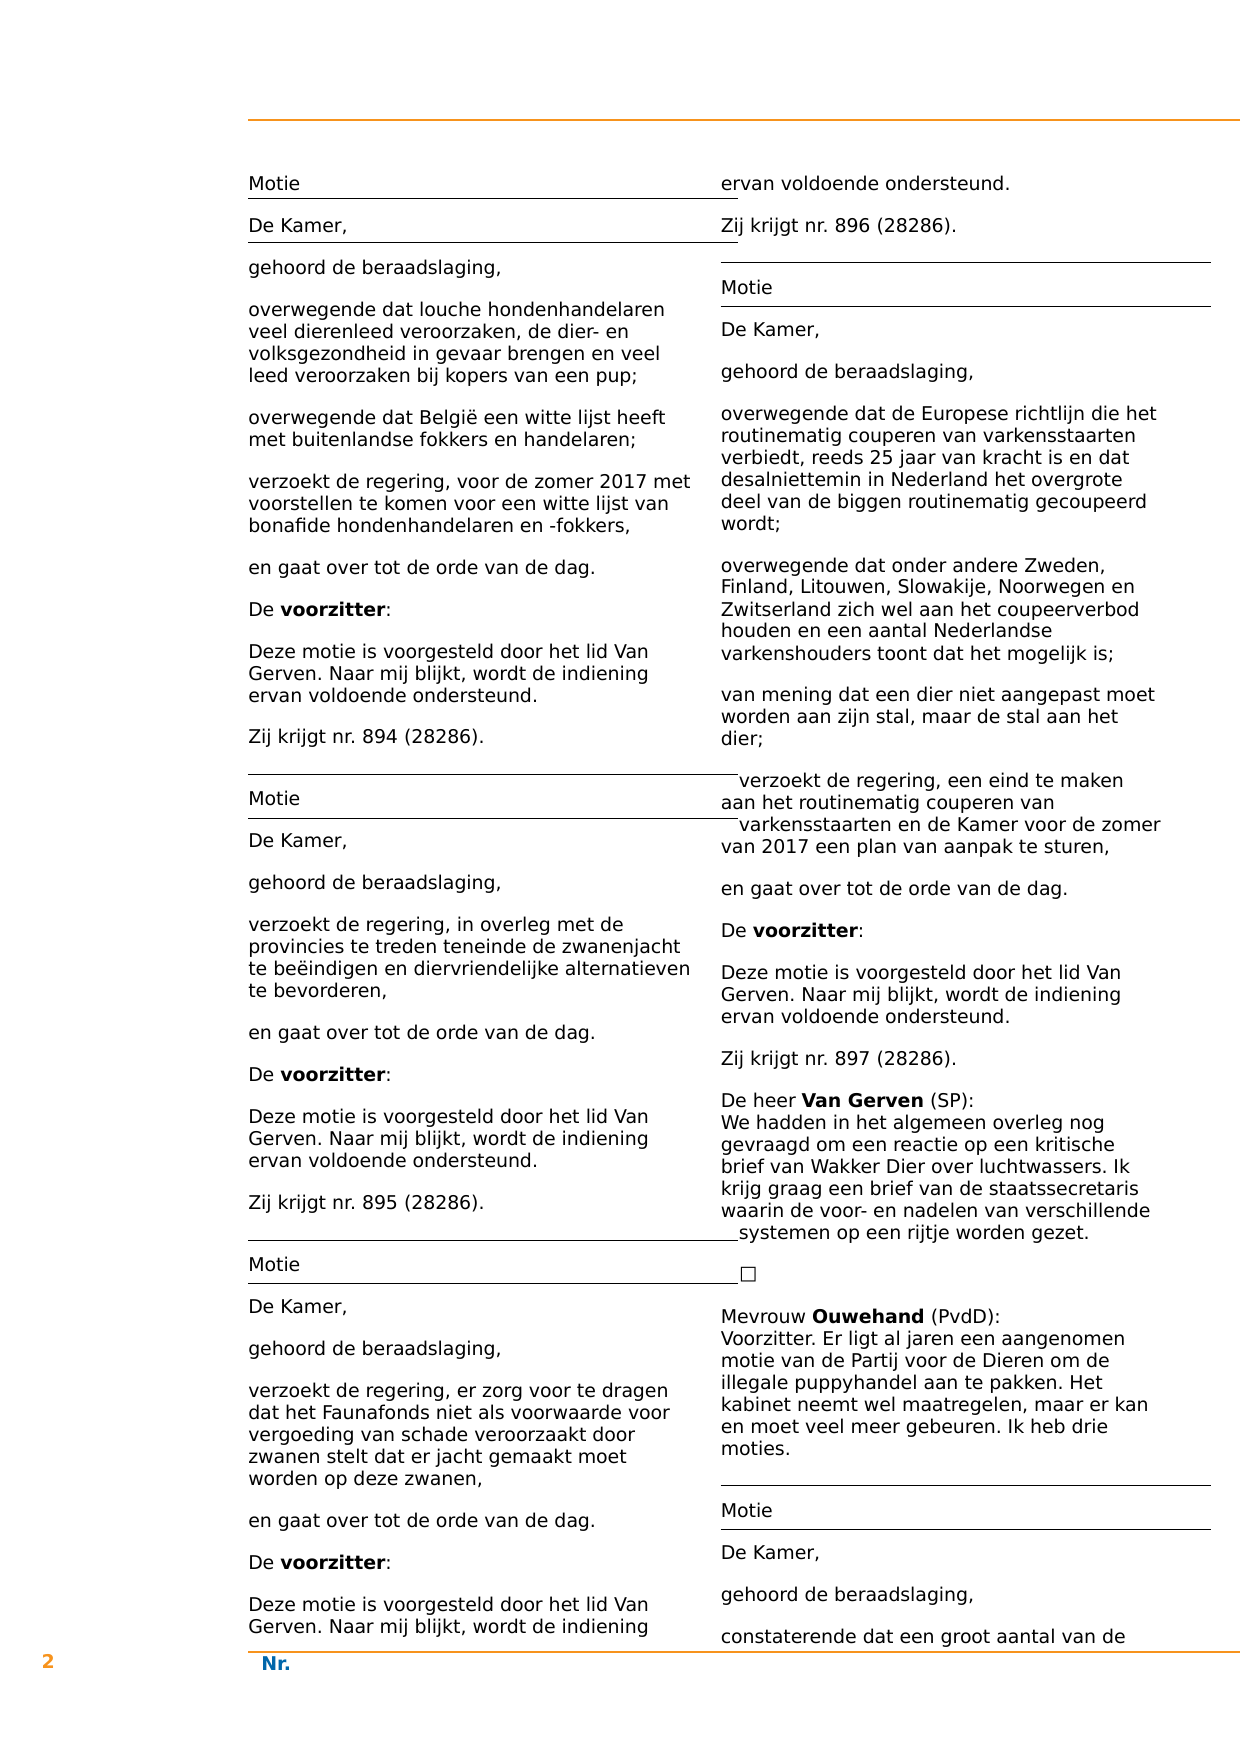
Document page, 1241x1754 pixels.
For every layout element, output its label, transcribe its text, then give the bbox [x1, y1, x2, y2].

text De Kamer, [721, 319, 1163, 341]
text ⬜ [721, 1264, 1163, 1286]
text De voorzitter: [721, 920, 1163, 942]
text verzoekt de regering, voor de zomer 2017 met voorstellen te komen voor een witte lijst van bonafide hondenhandelaren en -fokkers, [248, 471, 691, 537]
text Zij krijgt nr. 894 (28286). [248, 726, 691, 748]
text Motie [721, 277, 1163, 299]
text De voorzitter: [248, 598, 691, 621]
text en gaat over tot de orde van de dag. [248, 1510, 691, 1532]
text verzoekt de regering, er zorg voor te dragen dat het Faunafonds niet als voorwaarde voor vergoeding van schade veroorzaakt door zwanen stelt dat er jacht gemaakt moet worden op deze zwanen, [248, 1380, 691, 1490]
text gehoord de beraadslaging, [721, 1584, 1163, 1606]
text en gaat over tot de orde van de dag. [721, 878, 1163, 900]
text Deze motie is voorgesteld door het lid Van Gerven. Naar mij blijkt, wordt de indiening ervan voldoende ondersteund. [721, 962, 1163, 1028]
text overwegende dat onder andere Zweden, Finland, Litouwen, Slowakije, Noorwegen en Zwitserland zich wel aan het coupeerverbod houden en een aantal Nederlandse varkenshouders toont dat het mogelijk is; [721, 554, 1163, 664]
text Zij krijgt nr. 897 (28286). [721, 1048, 1163, 1070]
text van mening dat een dier niet aangepast moet worden aan zijn stal, maar de stal aan het dier; [721, 684, 1163, 750]
text De heer Van Gerven (SP): [721, 1090, 1163, 1112]
text De Kamer, [721, 1542, 1163, 1564]
text ervan voldoende ondersteund. [721, 173, 1163, 195]
text Zij krijgt nr. 895 (28286). [248, 1192, 691, 1214]
text We hadden in het algemeen overleg nog gevraagd om een reactie op een kritische brief van Wakker Dier over luchtwassers. Ik krijg graag een brief van de staatssecretaris waarin de voor- en nadelen van verschillende systemen op een rijtje worden gezet. [721, 1112, 1163, 1244]
text Motie [248, 1254, 691, 1276]
text Deze motie is voorgesteld door het lid Van Gerven. Naar mij blijkt, wordt de indiening [248, 1594, 691, 1638]
text Deze motie is voorgesteld door het lid Van Gerven. Naar mij blijkt, wordt de indiening ervan voldoende ondersteund. [248, 641, 691, 706]
text Motie [248, 788, 691, 810]
text Motie [721, 1500, 1163, 1522]
text Zij krijgt nr. 896 (28286). [721, 215, 1163, 237]
text verzoekt de regering, in overleg met de provincies te treden teneinde de zwanenjacht te beëindigen en diervriendelijke alternatieven te bevorderen, [248, 914, 691, 1002]
text gehoord de beraadslaging, [248, 872, 691, 894]
text gehoord de beraadslaging, [248, 1338, 691, 1360]
text overwegende dat België een witte lijst heeft met buitenlandse fokkers en handelaren; [248, 407, 691, 451]
text en gaat over tot de orde van de dag. [248, 1022, 691, 1044]
text Deze motie is voorgesteld door het lid Van Gerven. Naar mij blijkt, wordt de indiening ervan voldoende ondersteund. [248, 1106, 691, 1172]
text De Kamer, [248, 1296, 691, 1318]
text Mevrouw Ouwehand (PvdD): [721, 1306, 1163, 1328]
text gehoord de beraadslaging, [248, 257, 691, 279]
text De voorzitter: [248, 1552, 691, 1574]
text constaterende dat een groot aantal van de [721, 1626, 1163, 1648]
text De Kamer, [248, 830, 691, 852]
text overwegende dat louche hondenhandelaren veel dierenleed veroorzaken, de dier- en volksgezondheid in gevaar brengen en veel leed veroorzaken bij kopers van een pup; [248, 299, 691, 387]
text overwegende dat de Europese richtlijn die het routinematig couperen van varkensstaarten verbiedt, reeds 25 jaar van kracht is en dat desalniettemin in Nederland het overgrote deel van de biggen routinematig gecoupeerd wordt; [721, 403, 1163, 534]
text verzoekt de regering, een eind te maken aan het routinematig couperen van varkensstaarten en de Kamer voor de zomer van 2017 een plan van aanpak te sturen, [721, 770, 1163, 858]
text De voorzitter: [248, 1064, 691, 1086]
text De Kamer, [248, 215, 691, 237]
text Motie [248, 173, 691, 195]
text Voorzitter. Er ligt al jaren een aangenomen motie van de Partij voor de Dieren om de illegale puppyhandel aan te pakken. Het kabinet neemt wel maatregelen, maar er kan en moet veel meer gebeuren. Ik heb drie moties. [721, 1328, 1163, 1460]
text gehoord de beraadslaging, [721, 361, 1163, 383]
text en gaat over tot de orde van de dag. [248, 557, 691, 578]
